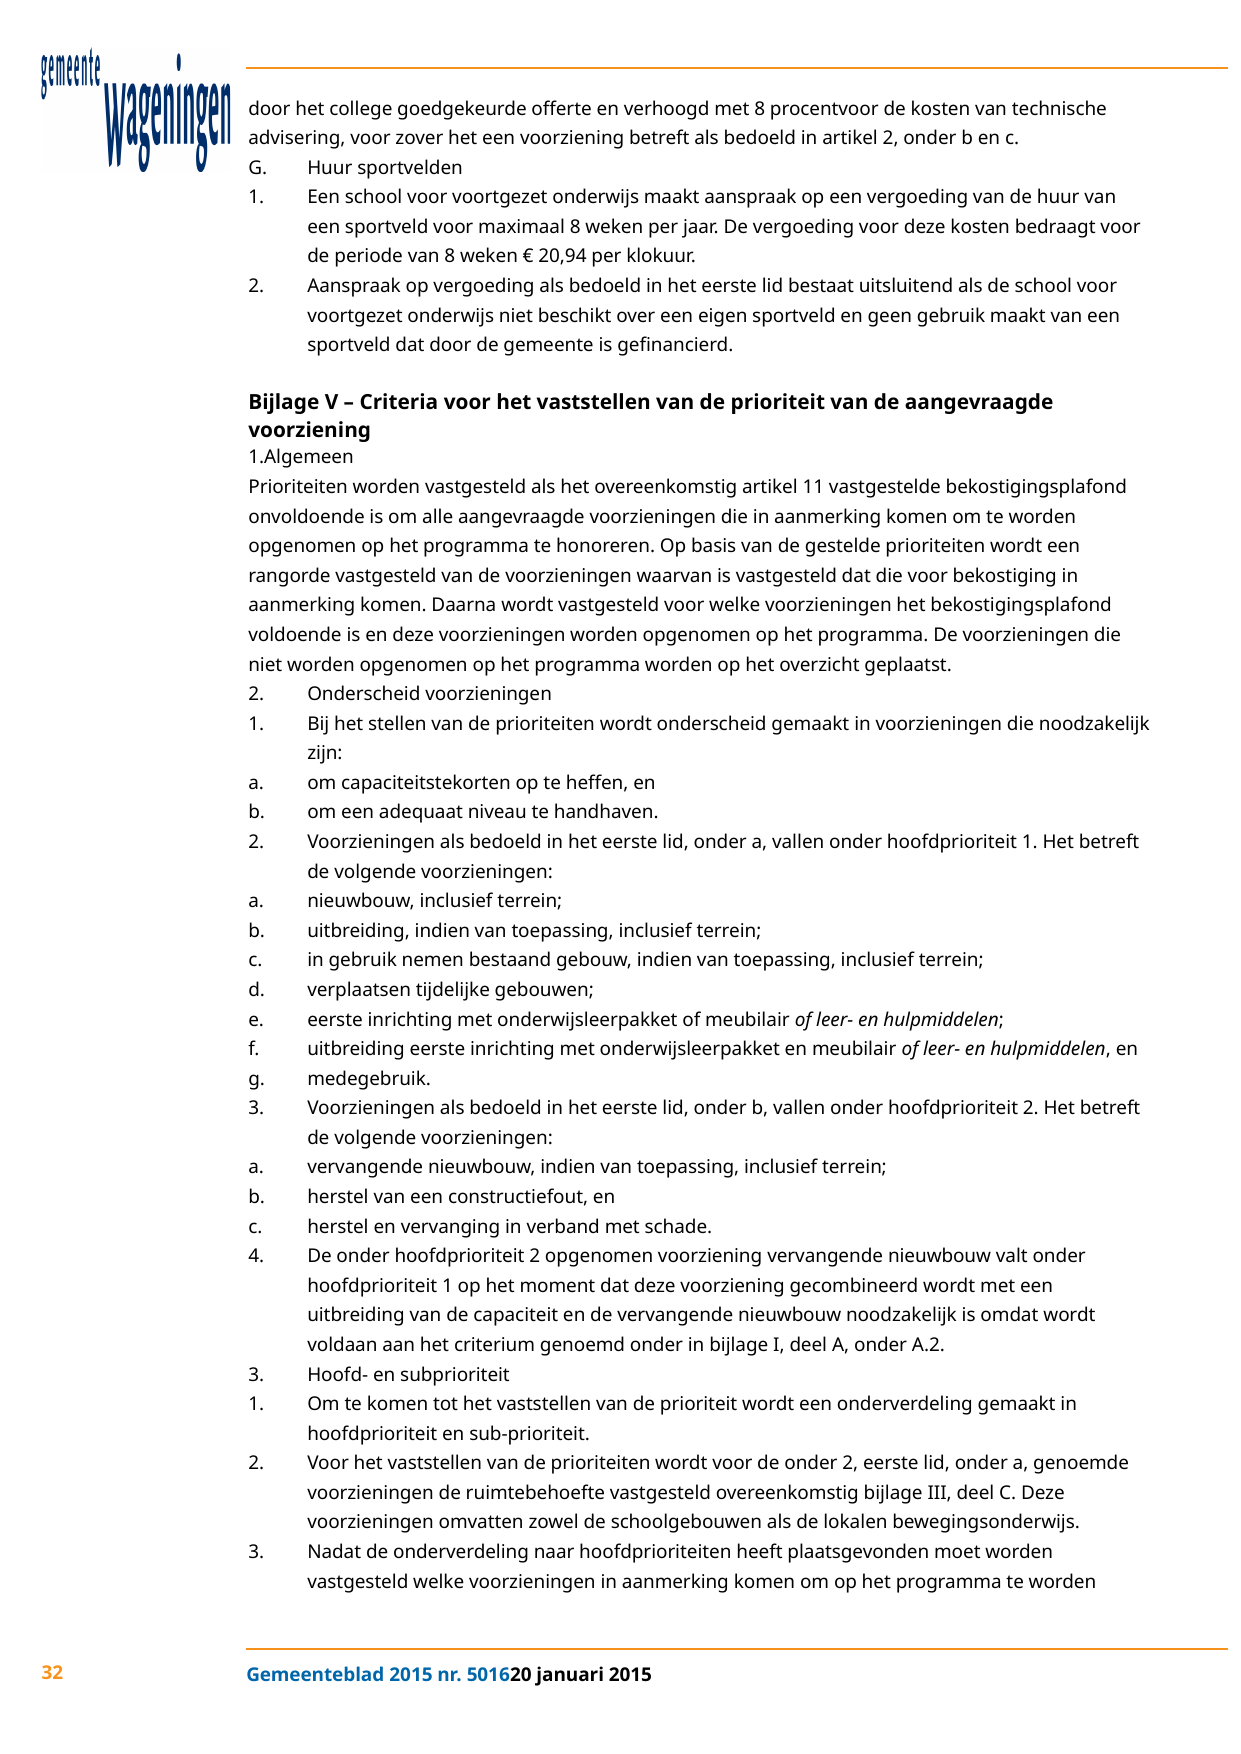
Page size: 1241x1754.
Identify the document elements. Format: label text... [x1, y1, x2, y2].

list medegebruik. [248, 1065, 1152, 1091]
list in gebruik nemen bestaand gebouw, indien van toepassing, inclusief terrein; [248, 947, 1152, 972]
text 1.Algemeen [248, 444, 1152, 469]
list herstel van een constructiefout, en [248, 1183, 1152, 1209]
list Onderscheid voorzieningen [248, 680, 1152, 706]
list eerste inrichting met onderwijsleerpakket of meubilair of leer- en hulpmiddelen; [248, 1006, 1152, 1031]
list Om te komen tot het vaststellen van de prioriteit wordt een onderverdeling gemaakt in hoofdprioriteit en sub-prioriteit. [248, 1390, 1152, 1446]
picture [41, 47, 231, 172]
list Voorzieningen als bedoeld in het eerste lid, onder b, vallen onder hoofdprioriteit 2. Het betreft de volgende voorzieningen: [248, 1094, 1152, 1150]
list Nadat de onderverdeling naar hoofdprioriteiten heeft plaatsgevonden moet worden vastgesteld welke voorzieningen in aanmerking komen om op het programma te worden [248, 1538, 1152, 1593]
list Bij het stellen van de prioriteiten wordt onderscheid gemaakt in voorzieningen die noodzakelijk zijn: [248, 710, 1152, 765]
list om capaciteitstekorten op te heffen, en [248, 769, 1152, 795]
list De onder hoofdprioriteit 2 opgenomen voorziening vervangende nieuwbouw valt onder hoofdprioriteit 1 op het moment dat deze voorziening gecombineerd wordt met een uitbreiding van de capaciteit en de vervangende nieuwbouw noodzakelijk is omdat wordt voldaan aan het criterium genoemd onder in bijlage I, deel A, onder A.2. [248, 1242, 1152, 1357]
text Prioriteiten worden vastgesteld als het overeenkomstig artikel 11 vastgestelde bekostigingsplafond onvoldoende is om alle aangevraagde voorzieningen die in aanmerking komen om te worden opgenomen op het programma te honoreren. Op basis van de gestelde prioriteiten wordt een rangorde vastgesteld van de voorzieningen waarvan is vastgesteld dat die voor bekostiging in aanmerking komen. Daarna wordt vastgesteld voor welke voorzieningen het bekostigingsplafond voldoende is en deze voorzieningen worden opgenomen op het programma. De voorzieningen die niet worden opgenomen op het programma worden op het overzicht geplaatst. [248, 473, 1152, 676]
list Voor het vaststellen van de prioriteiten wordt voor de onder 2, eerste lid, onder a, genoemde voorzieningen de ruimtebehoefte vastgesteld overeenkomstig bijlage III, deel C. Deze voorzieningen omvatten zowel de schoolgebouwen als de lokalen bewegingsonderwijs. [248, 1449, 1152, 1534]
list om een adequaat niveau te handhaven. [248, 799, 1152, 824]
text door het college goedgekeurde offerte en verhoogd met 8 procentvoor de kosten van technische advisering, voor zover het een voorziening betreft als bedoeld in artikel 2, onder b en c. [248, 95, 1152, 150]
list Voorzieningen als bedoeld in het eerste lid, onder a, vallen onder hoofdprioriteit 1. Het betreft de volgende voorzieningen: [248, 828, 1152, 883]
list uitbreiding eerste inrichting met onderwijsleerpakket en meubilair of leer- en hulpmiddelen, en [248, 1035, 1152, 1061]
list vervangende nieuwbouw, indien van toepassing, inclusief terrein; [248, 1154, 1152, 1179]
list Huur sportvelden [248, 154, 1152, 180]
list Een school voor voortgezet onderwijs maakt aanspraak op een vergoeding van de huur van een sportveld voor maximaal 8 weken per jaar. De vergoeding voor deze kosten bedraagt voor de periode van 8 weken € 20,94 per klokuur. [248, 183, 1152, 268]
list herstel en vervanging in verband met schade. [248, 1213, 1152, 1238]
list nieuwbouw, inclusief terrein; [248, 887, 1152, 913]
text Bijlage V – Criteria voor het vaststellen van de prioriteit van de aangevraagde voorziening [248, 387, 1152, 444]
list Aanspraak op vergoeding als bedoeld in het eerste lid bestaat uitsluitend als de school voor voortgezet onderwijs niet beschikt over een eigen sportveld en geen gebruik maakt van een sportveld dat door de gemeente is gefinancierd. [248, 272, 1152, 357]
list uitbreiding, indien van toepassing, inclusief terrein; [248, 917, 1152, 943]
list verplaatsen tijdelijke gebouwen; [248, 976, 1152, 1002]
list Hoofd- en subprioriteit [248, 1361, 1152, 1386]
